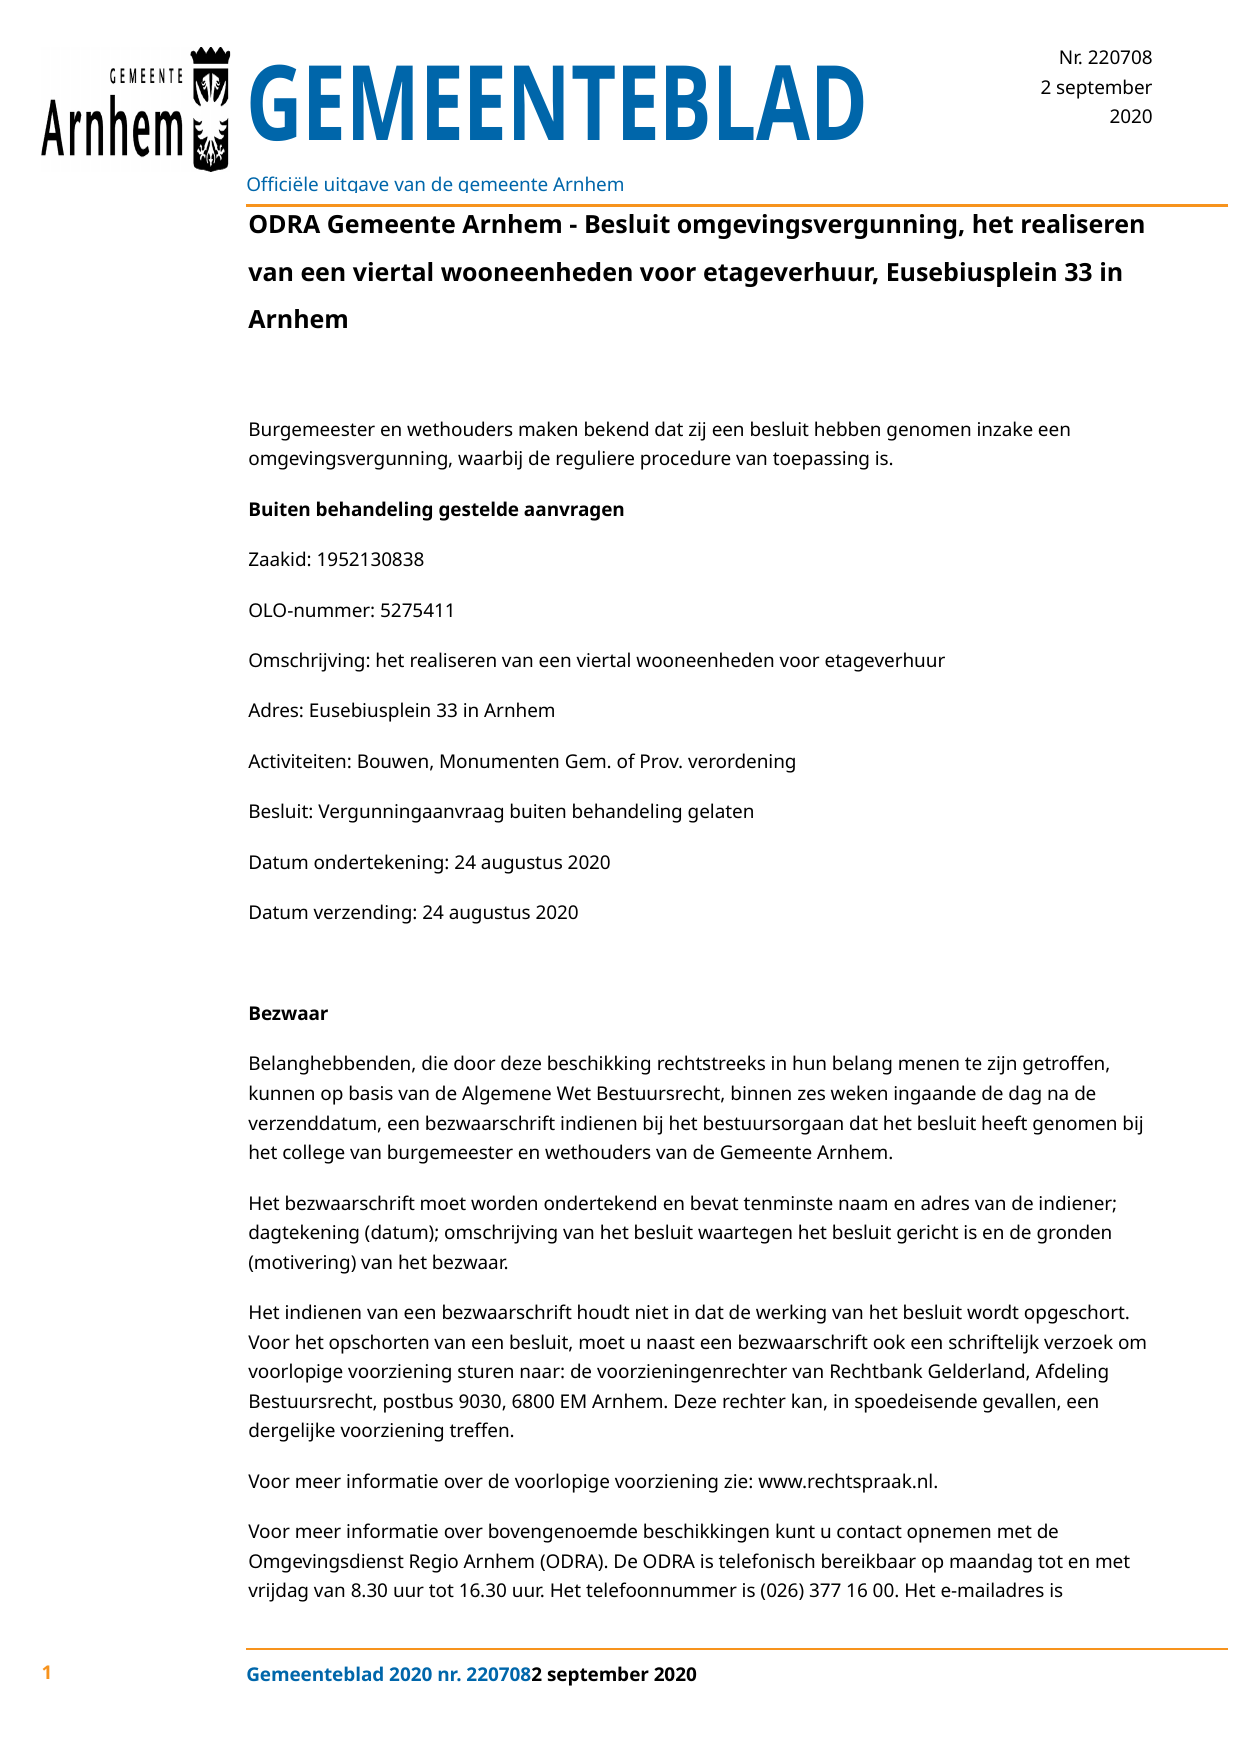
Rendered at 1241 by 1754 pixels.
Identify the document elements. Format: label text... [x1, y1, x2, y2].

text Omschrijving: het realiseren van een viertal wooneenheden voor etageverhuur [248, 647, 1152, 673]
text Datum verzending: 24 augustus 2020 [248, 899, 1152, 925]
text Belanghebbenden, die door deze beschikking rechtstreeks in hun belang menen te zijn getroffen, kunnen op basis van de Algemene Wet Bestuursrecht, binnen zes weken ingaande de dag na de verzenddatum, een bezwaarschrift indienen bij het bestuursorgaan dat het besluit heeft genomen bij het college van burgemeester en wethouders van de Gemeente Arnhem. [248, 1051, 1152, 1165]
text Zaakid: 1952130838 [248, 546, 1152, 572]
text Voor meer informatie over bovengenoemde beschikkingen kunt u contact opnemen met de Omgevingsdienst Regio Arnhem (ODRA). De ODRA is telefonisch bereikbaar op maandag tot en met vrijdag van 8.30 uur tot 16.30 uur. Het telefoonnummer is (026) 377 16 00. Het e-mailadres is [248, 1518, 1152, 1603]
text Bezwaar [248, 1000, 1152, 1026]
text Besluit: Vergunningaanvraag buiten behandeling gelaten [248, 798, 1152, 824]
text Activiteiten: Bouwen, Monumenten Gem. of Prov. verordening [248, 748, 1152, 774]
text Het bezwaarschrift moet worden ondertekend en bevat tenminste naam en adres van de indiener; dagtekening (datum); omschrijving van het besluit waartegen het besluit gericht is en de gronden (motivering) van het bezwaar. [248, 1190, 1152, 1274]
text Buiten behandeling gestelde aanvragen [248, 496, 1152, 522]
text Burgemeester en wethouders maken bekend dat zij een besluit hebben genomen inzake een omgevingsvergunning, waarbij de reguliere procedure van toepassing is. [248, 416, 1152, 471]
text Voor meer informatie over de voorlopige voorziening zie: www.rechtspraak.nl. [248, 1468, 1152, 1494]
text Adres: Eusebiusplein 33 in Arnhem [248, 698, 1152, 723]
picture [41, 47, 231, 172]
text Het indienen van een bezwaarschrift houdt niet in dat de werking van het besluit wordt opgeschort. Voor het opschorten van een besluit, moet u naast een bezwaarschrift ook een schriftelijk verzoek om voorlopige voorziening sturen naar: de voorzieningenrechter van Rechtbank Gelderland, Afdeling Bestuursrecht, postbus 9030, 6800 EM Arnhem. Deze rechter kan, in spoedeisende gevallen, een dergelijke voorziening treffen. [248, 1299, 1152, 1443]
text OLO-nummer: 5275411 [248, 597, 1152, 622]
text ODRA Gemeente Arnhem - Besluit omgevingsvergunning, het realiseren van een viertal wooneenheden voor etageverhuur, Eusebiusplein 33 in Arnhem [248, 207, 1152, 336]
text Datum ondertekening: 24 augustus 2020 [248, 849, 1152, 874]
